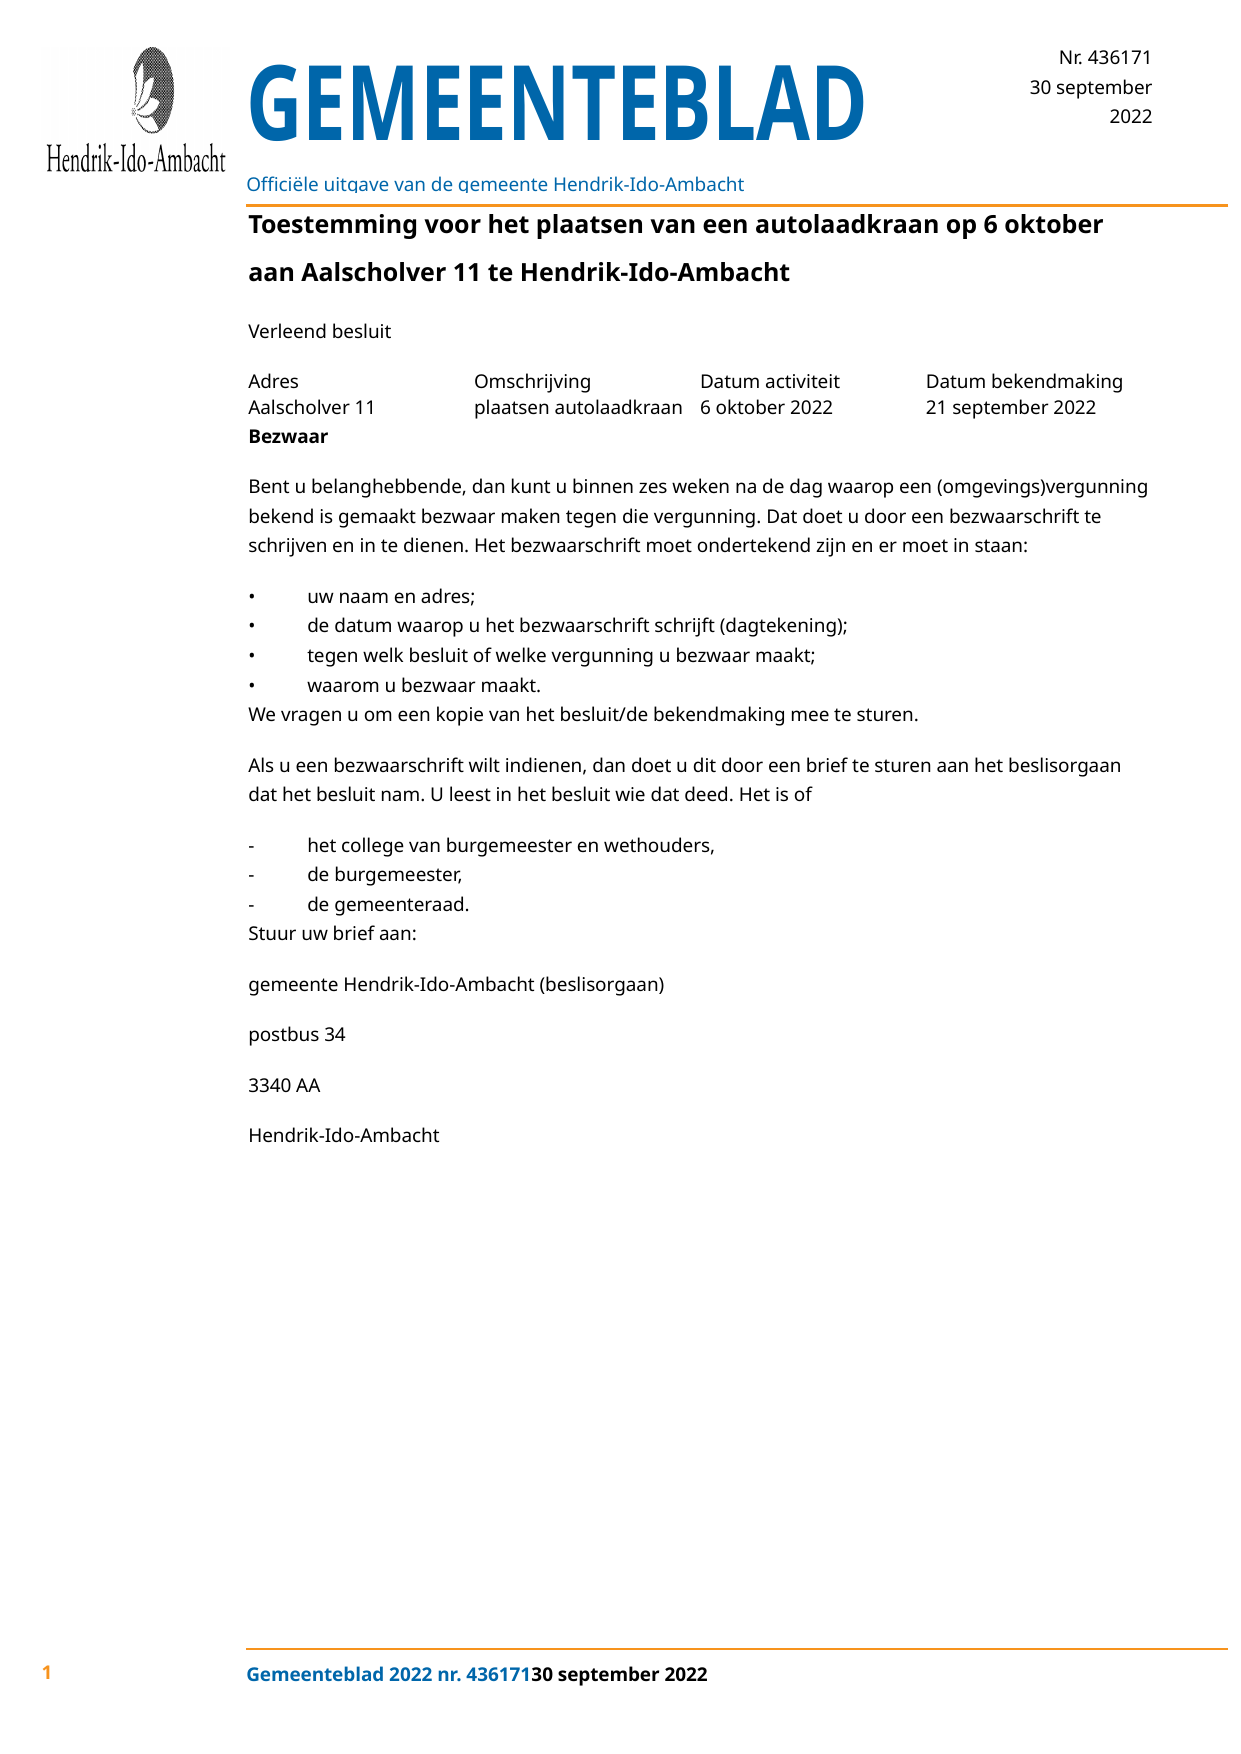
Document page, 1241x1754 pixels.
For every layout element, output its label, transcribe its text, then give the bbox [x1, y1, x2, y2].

table_cell Aalscholver 11 [248, 394, 474, 420]
text Toestemming voor het plaatsen van een autolaadkraan op 6 oktober aan Aalscholver 11 te Hendrik-Ido-Ambacht [248, 207, 1152, 288]
list waarom u bezwaar maakt. [248, 672, 1152, 698]
table_cell 21 september 2022 [926, 394, 1152, 420]
text Bezwaar [248, 423, 1152, 449]
table_cell 6 oktober 2022 [700, 394, 926, 420]
text Hendrik-Ido-Ambacht [248, 1122, 1152, 1148]
text postbus 34 [248, 1021, 1152, 1047]
text Verleend besluit [248, 318, 1152, 344]
text Als u een bezwaarschrift wilt indienen, dan doet u dit door een brief te sturen aan het beslisorgaan dat het besluit nam. U leest in het besluit wie dat deed. Het is of [248, 752, 1152, 807]
table_header Datum activiteit [700, 369, 926, 394]
text Stuur uw brief aan: [248, 921, 1152, 946]
list het college van burgemeester en wethouders, [248, 832, 1152, 858]
list tegen welk besluit of welke vergunning u bezwaar maakt; [248, 642, 1152, 668]
table_header Omschrijving [474, 369, 700, 394]
text We vragen u om een kopie van het besluit/de bekendmaking mee te sturen. [248, 701, 1152, 727]
text gemeente Hendrik-Ido-Ambacht (beslisorgaan) [248, 971, 1152, 997]
table_header Adres [248, 369, 474, 394]
list de datum waarop u het bezwaarschrift schrijft (dagtekening); [248, 613, 1152, 638]
picture [41, 47, 231, 172]
list de gemeenteraad. [248, 891, 1152, 917]
table_cell plaatsen autolaadkraan [474, 394, 700, 420]
list uw naam en adres; [248, 583, 1152, 609]
text 3340 AA [248, 1072, 1152, 1098]
table_header Datum bekendmaking [926, 369, 1152, 394]
text Bent u belanghebbende, dan kunt u binnen zes weken na de dag waarop een (omgevings)vergunning bekend is gemaakt bezwaar maken tegen die vergunning. Dat doet u door een bezwaarschrift te schrijven en in te dienen. Het bezwaarschrift moet ondertekend zijn en er moet in staan: [248, 473, 1152, 558]
list de burgemeester, [248, 861, 1152, 887]
